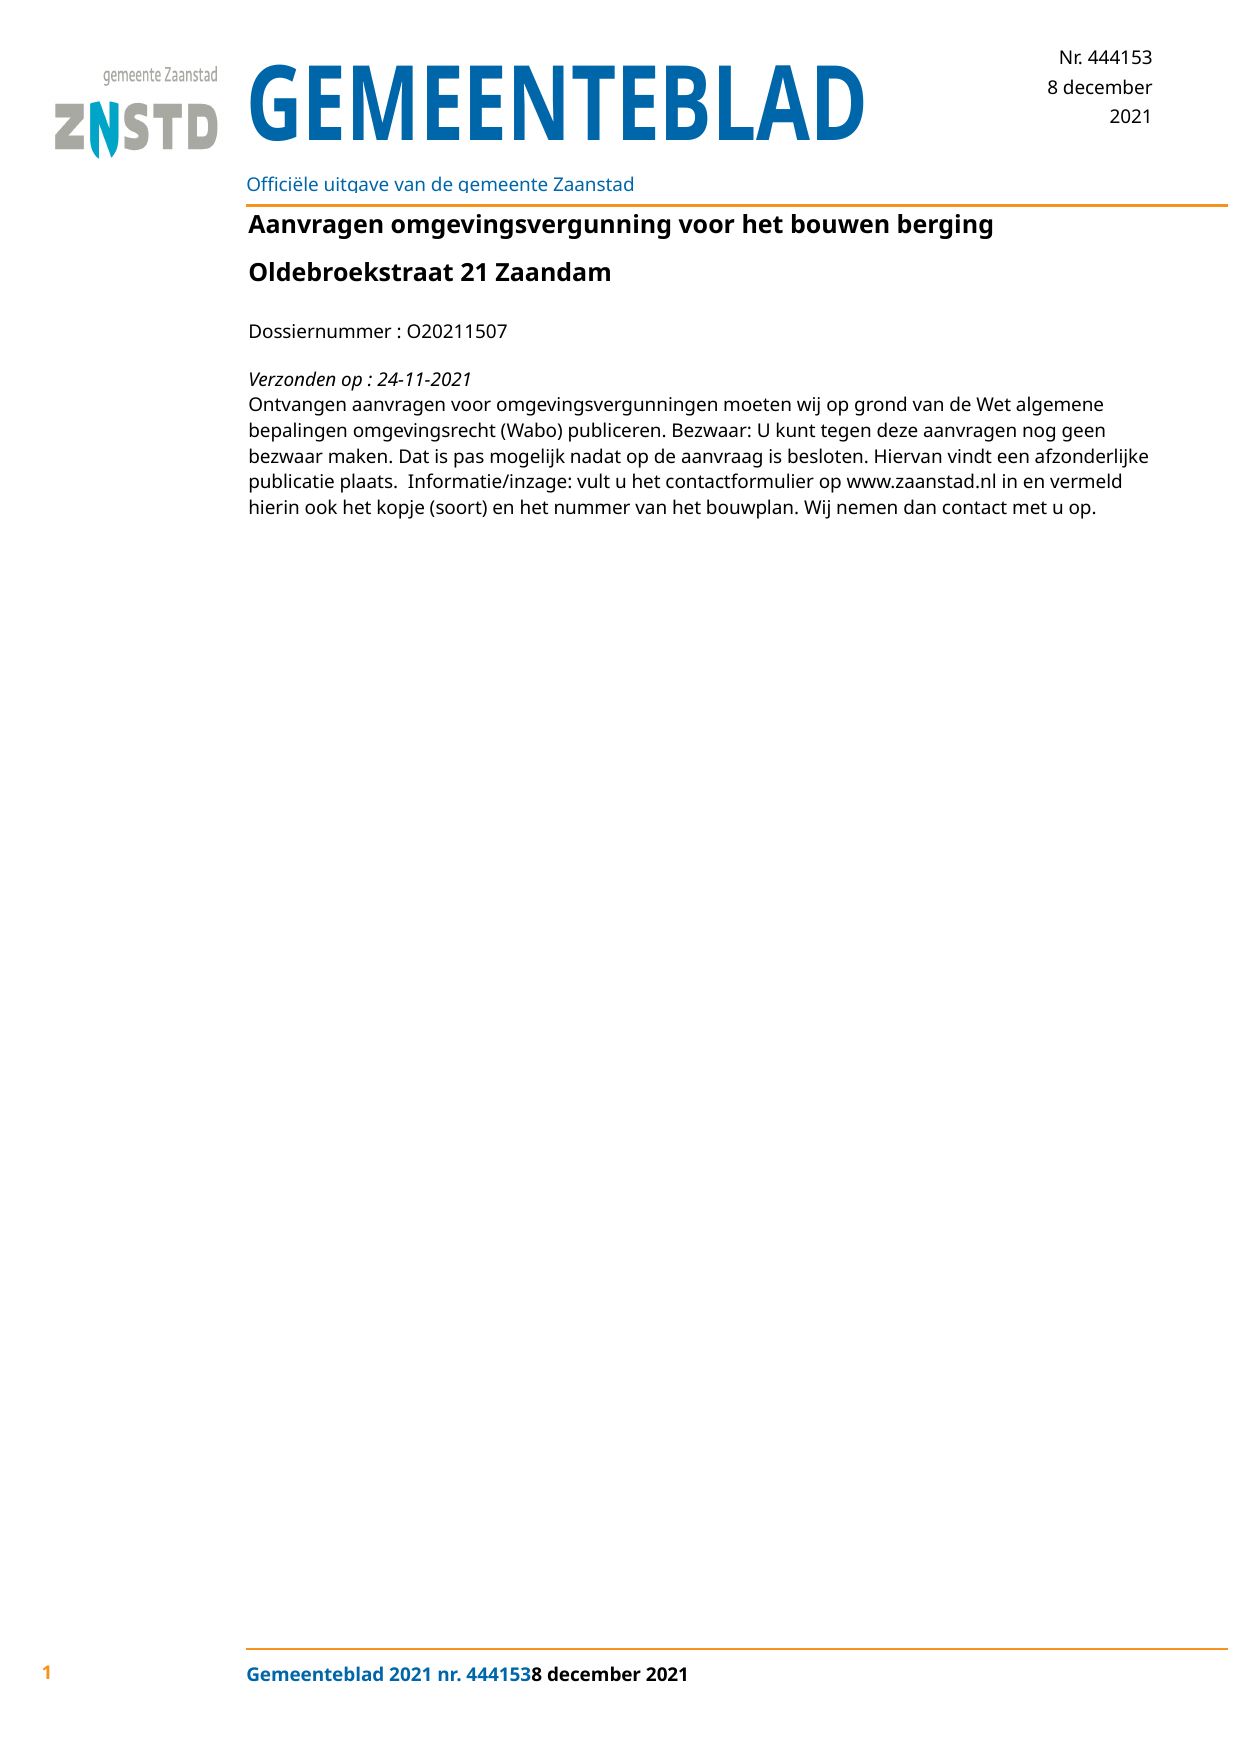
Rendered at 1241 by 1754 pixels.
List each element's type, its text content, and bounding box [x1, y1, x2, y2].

picture [41, 47, 231, 172]
text Aanvragen omgevingsvergunning voor het bouwen berging Oldebroekstraat 21 Zaandam [248, 207, 1152, 288]
text Verzonden op : 24-11-2021 [248, 366, 1152, 391]
text Dossiernummer : O20211507 [248, 318, 1152, 344]
text Ontvangen aanvragen voor omgevingsvergunningen moeten wij op grond van de Wet algemene bepalingen omgevingsrecht (Wabo) publiceren. Bezwaar: U kunt tegen deze aanvragen nog geen bezwaar maken. Dat is pas mogelijk nadat op de aanvraag is besloten. Hiervan vindt een afzonderlijke publicatie plaats. Informatie/inzage: vult u het contactformulier op www.zaanstad.nl in en vermeld hierin ook het kopje (soort) en het nummer van het bouwplan. Wij nemen dan contact met u op. [248, 391, 1152, 520]
